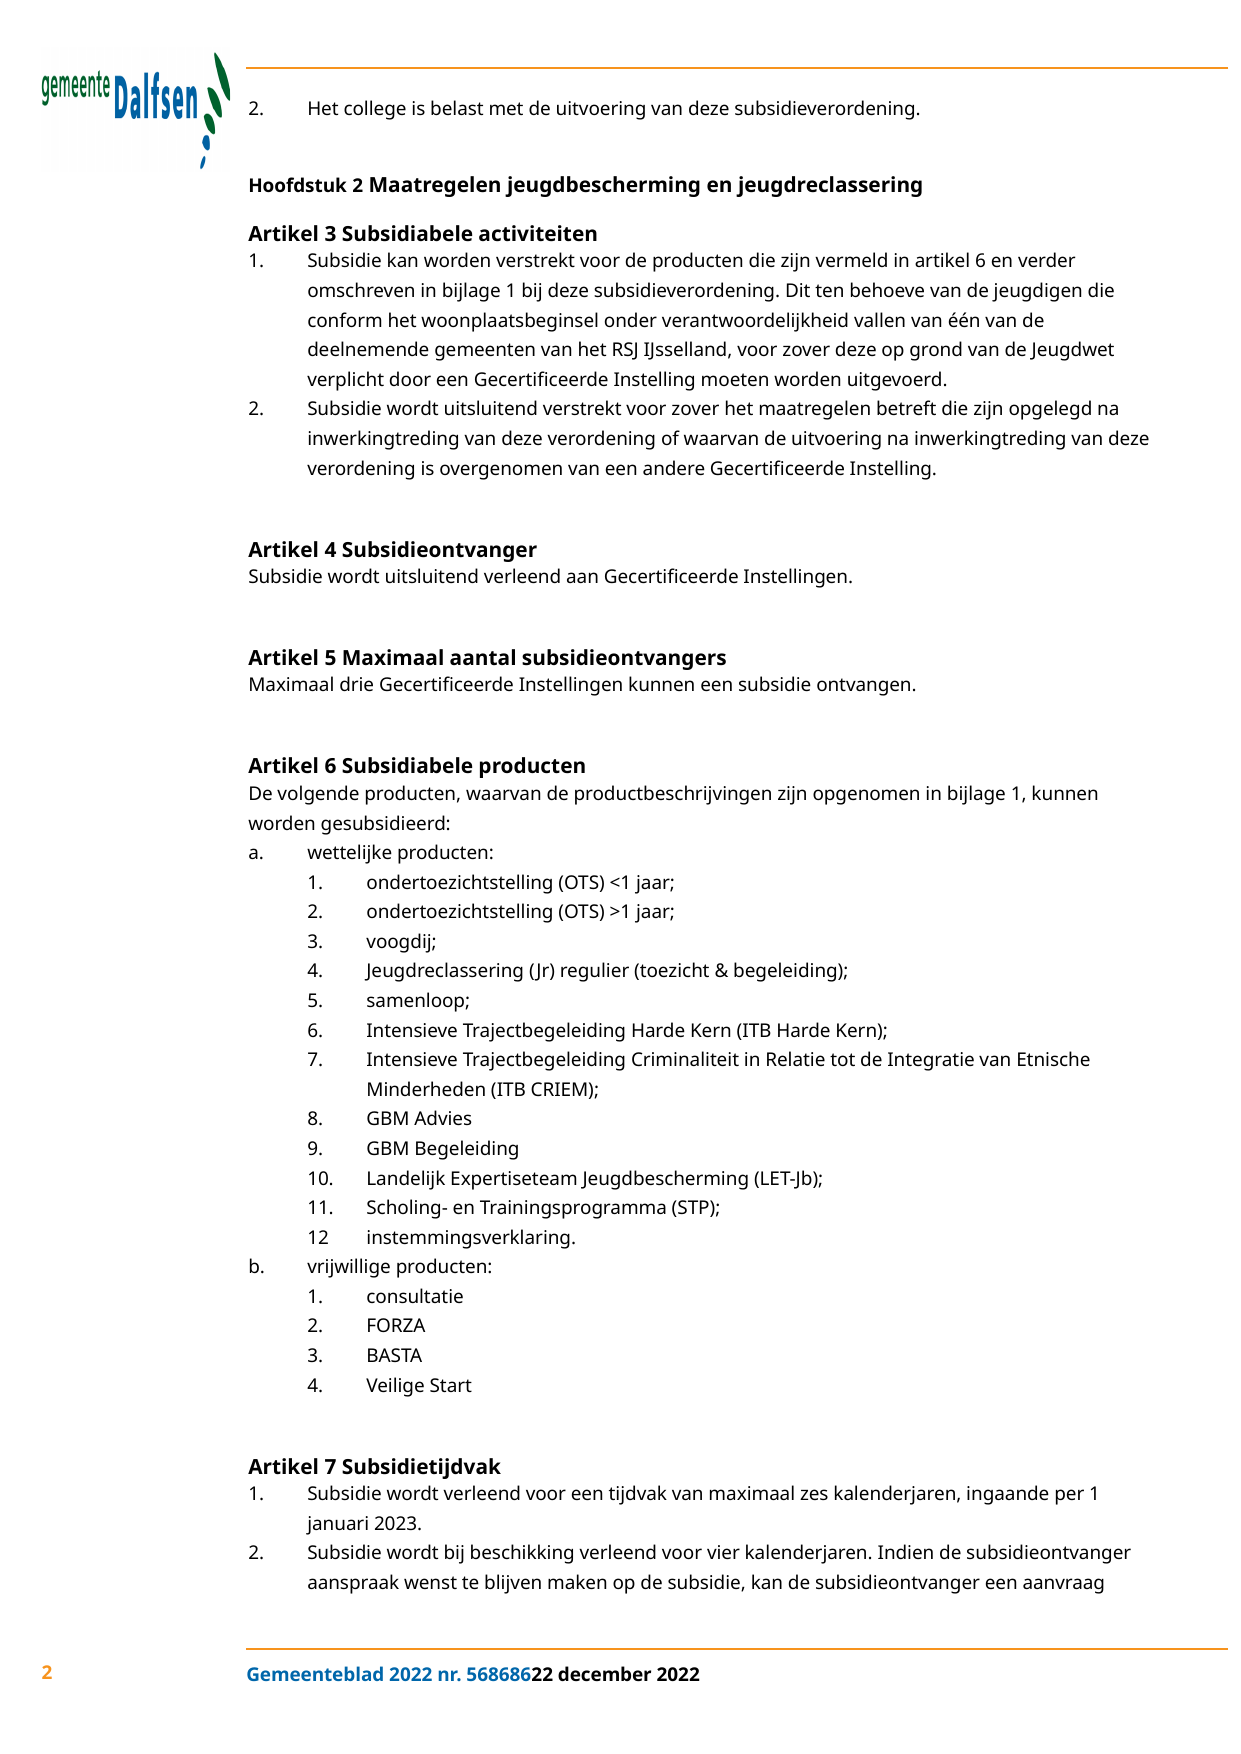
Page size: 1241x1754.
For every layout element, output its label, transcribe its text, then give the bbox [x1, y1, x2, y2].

list Scholing- en Trainingsprogramma (STP); [307, 1194, 1152, 1220]
list Het college is belast met de uitvoering van deze subsidieverordening. [248, 95, 1152, 121]
list GBM Begeleiding [307, 1135, 1152, 1161]
list samenloop; [307, 987, 1152, 1013]
list Subsidie wordt verleend voor een tijdvak van maximaal zes kalenderjaren, ingaande per 1 januari 2023. [248, 1480, 1152, 1536]
list voogdij; [307, 928, 1152, 954]
picture [41, 47, 231, 172]
list ondertoezichtstelling (OTS) >1 jaar; [307, 898, 1152, 924]
list Landelijk Expertiseteam Jeugdbescherming (LET-Jb); [307, 1165, 1152, 1190]
text Maximaal drie Gecertificeerde Instellingen kunnen een subsidie ontvangen. [248, 672, 1152, 697]
text Artikel 4 Subsidieontvanger [248, 535, 1152, 563]
text Artikel 6 Subsidiabele producten [248, 752, 1152, 780]
list wettelijke producten: [248, 839, 1152, 865]
text Artikel 7 Subsidietijdvak [248, 1452, 1152, 1480]
list Intensieve Trajectbegeleiding Criminaliteit in Relatie tot de Integratie van Etnische Minderheden (ITB CRIEM); [307, 1046, 1152, 1102]
list GBM Advies [307, 1106, 1152, 1131]
list vrijwillige producten: [248, 1253, 1152, 1279]
list FORZA [307, 1313, 1152, 1338]
list Subsidie kan worden verstrekt voor de producten die zijn vermeld in artikel 6 en verder omschreven in bijlage 1 bij deze subsidieverordening. Dit ten behoeve van de jeugdigen die conform het woonplaatsbeginsel onder verantwoordelijkheid vallen van één van de deelnemende gemeenten van het RSJ IJsselland, voor zover deze op grond van de Jeugdwet verplicht door een Gecertificeerde Instelling moeten worden uitgevoerd. [248, 248, 1152, 392]
list BASTA [307, 1342, 1152, 1368]
text Subsidie wordt uitsluitend verleend aan Gecertificeerde Instellingen. [248, 563, 1152, 589]
text Artikel 5 Maximaal aantal subsidieontvangers [248, 643, 1152, 672]
list ondertoezichtstelling (OTS) <1 jaar; [307, 869, 1152, 894]
text Artikel 3 Subsidiabele activiteiten [248, 219, 1152, 248]
list Veilige Start [307, 1372, 1152, 1397]
list instemmingsverklaring. [307, 1224, 1152, 1249]
list Subsidie wordt uitsluitend verstrekt voor zover het maatregelen betreft die zijn opgelegd na inwerkingtreding van deze verordening of waarvan de uitvoering na inwerkingtreding van deze verordening is overgenomen van een andere Gecertificeerde Instelling. [248, 396, 1152, 481]
list Subsidie wordt bij beschikking verleend voor vier kalenderjaren. Indien de subsidieontvanger aanspraak wenst te blijven maken op de subsidie, kan de subsidieontvanger een aanvraag [248, 1539, 1152, 1595]
text Hoofdstuk 2 Maatregelen jeugdbescherming en jeugdreclassering [248, 170, 1152, 198]
list Intensieve Trajectbegeleiding Harde Kern (ITB Harde Kern); [307, 1017, 1152, 1042]
list Jeugdreclassering (Jr) regulier (toezicht & begeleiding); [307, 958, 1152, 983]
text De volgende producten, waarvan de productbeschrijvingen zijn opgenomen in bijlage 1, kunnen worden gesubsidieerd: [248, 780, 1152, 835]
list consultatie [307, 1283, 1152, 1309]
